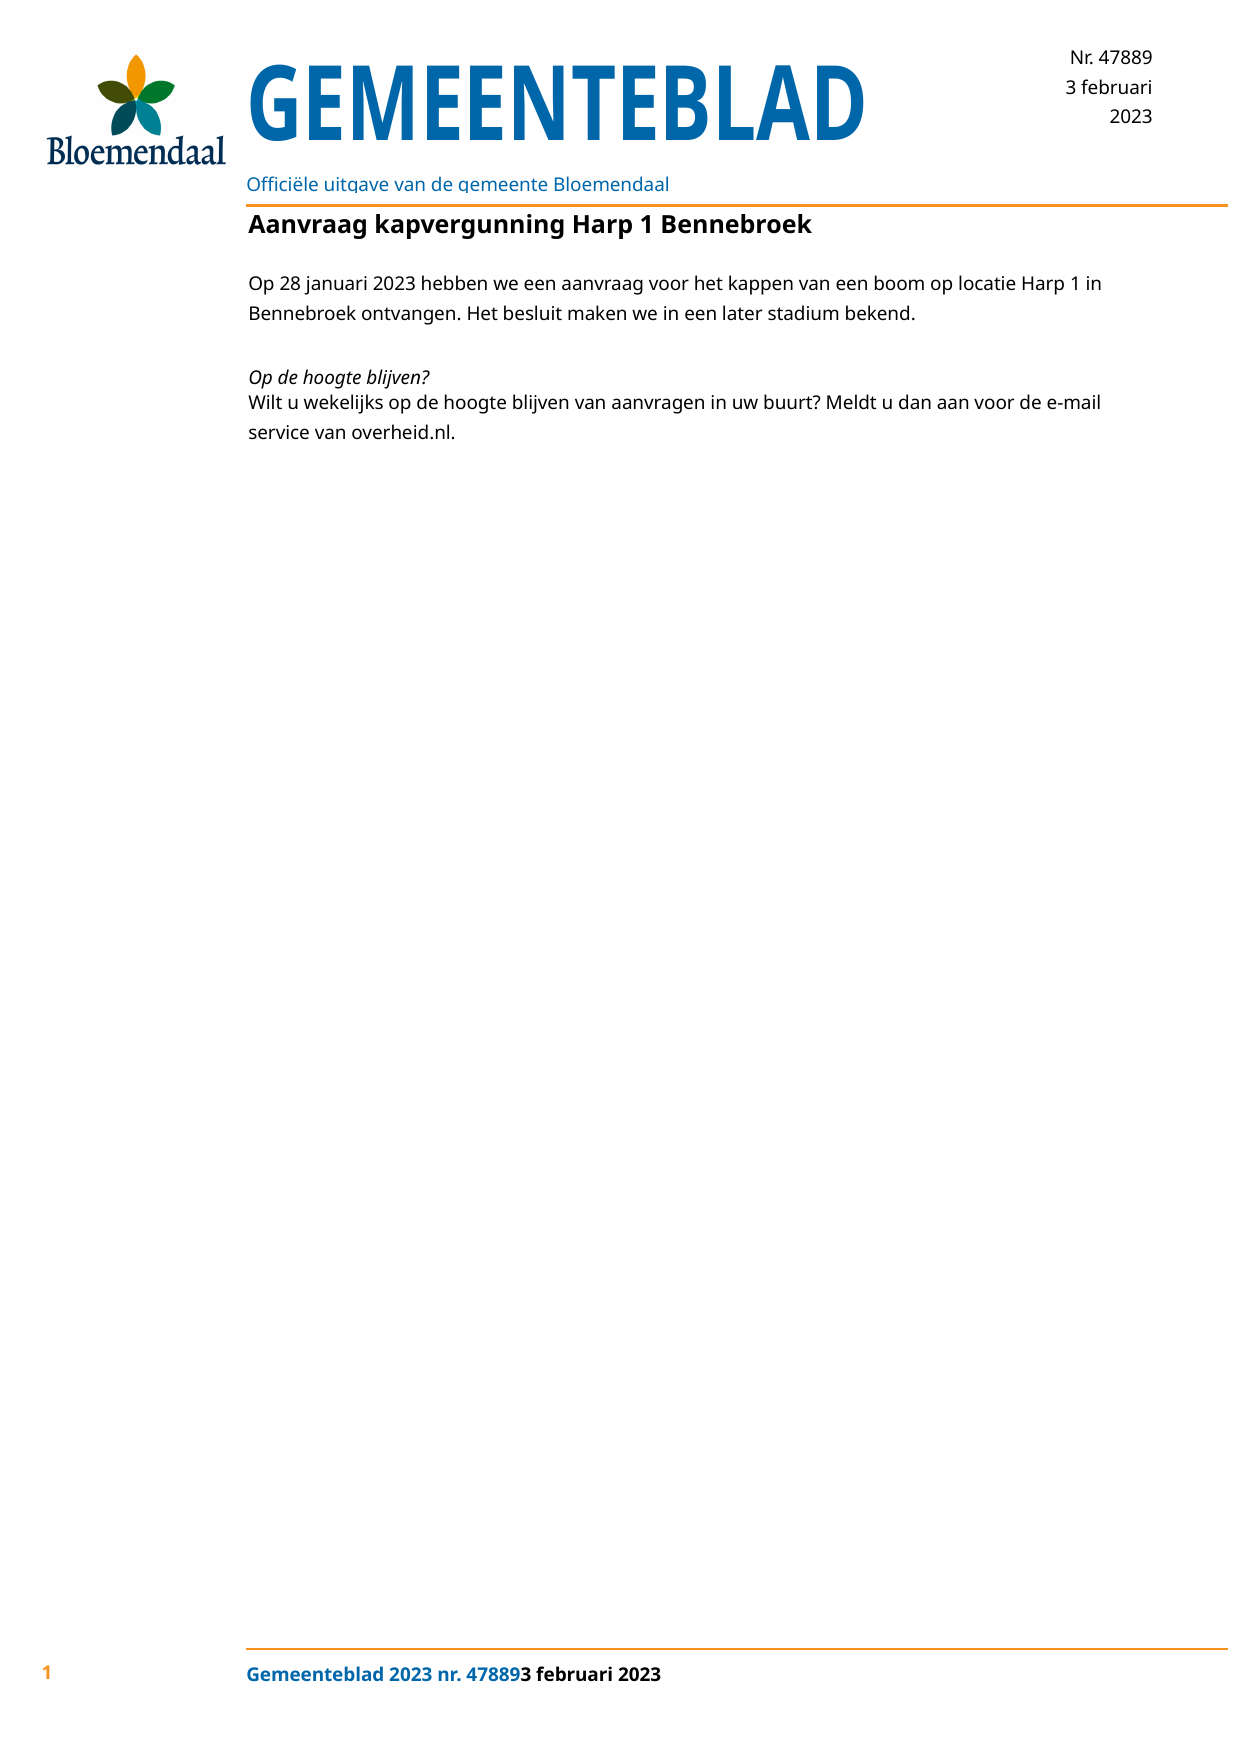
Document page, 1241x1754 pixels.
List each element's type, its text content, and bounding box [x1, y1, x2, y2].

text Wilt u wekelijks op de hoogte blijven van aanvragen in uw buurt? Meldt u dan aan voor de e-mail service van overheid.nl. [248, 389, 1152, 445]
text Aanvraag kapvergunning Harp 1 Bennebroek [248, 207, 1152, 241]
text Op de hoogte blijven? [248, 364, 1152, 389]
picture [41, 47, 231, 172]
text Op 28 januari 2023 hebben we een aanvraag voor het kappen van een boom op locatie Harp 1 in Bennebroek ontvangen. Het besluit maken we in een later stadium bekend. [248, 270, 1152, 326]
